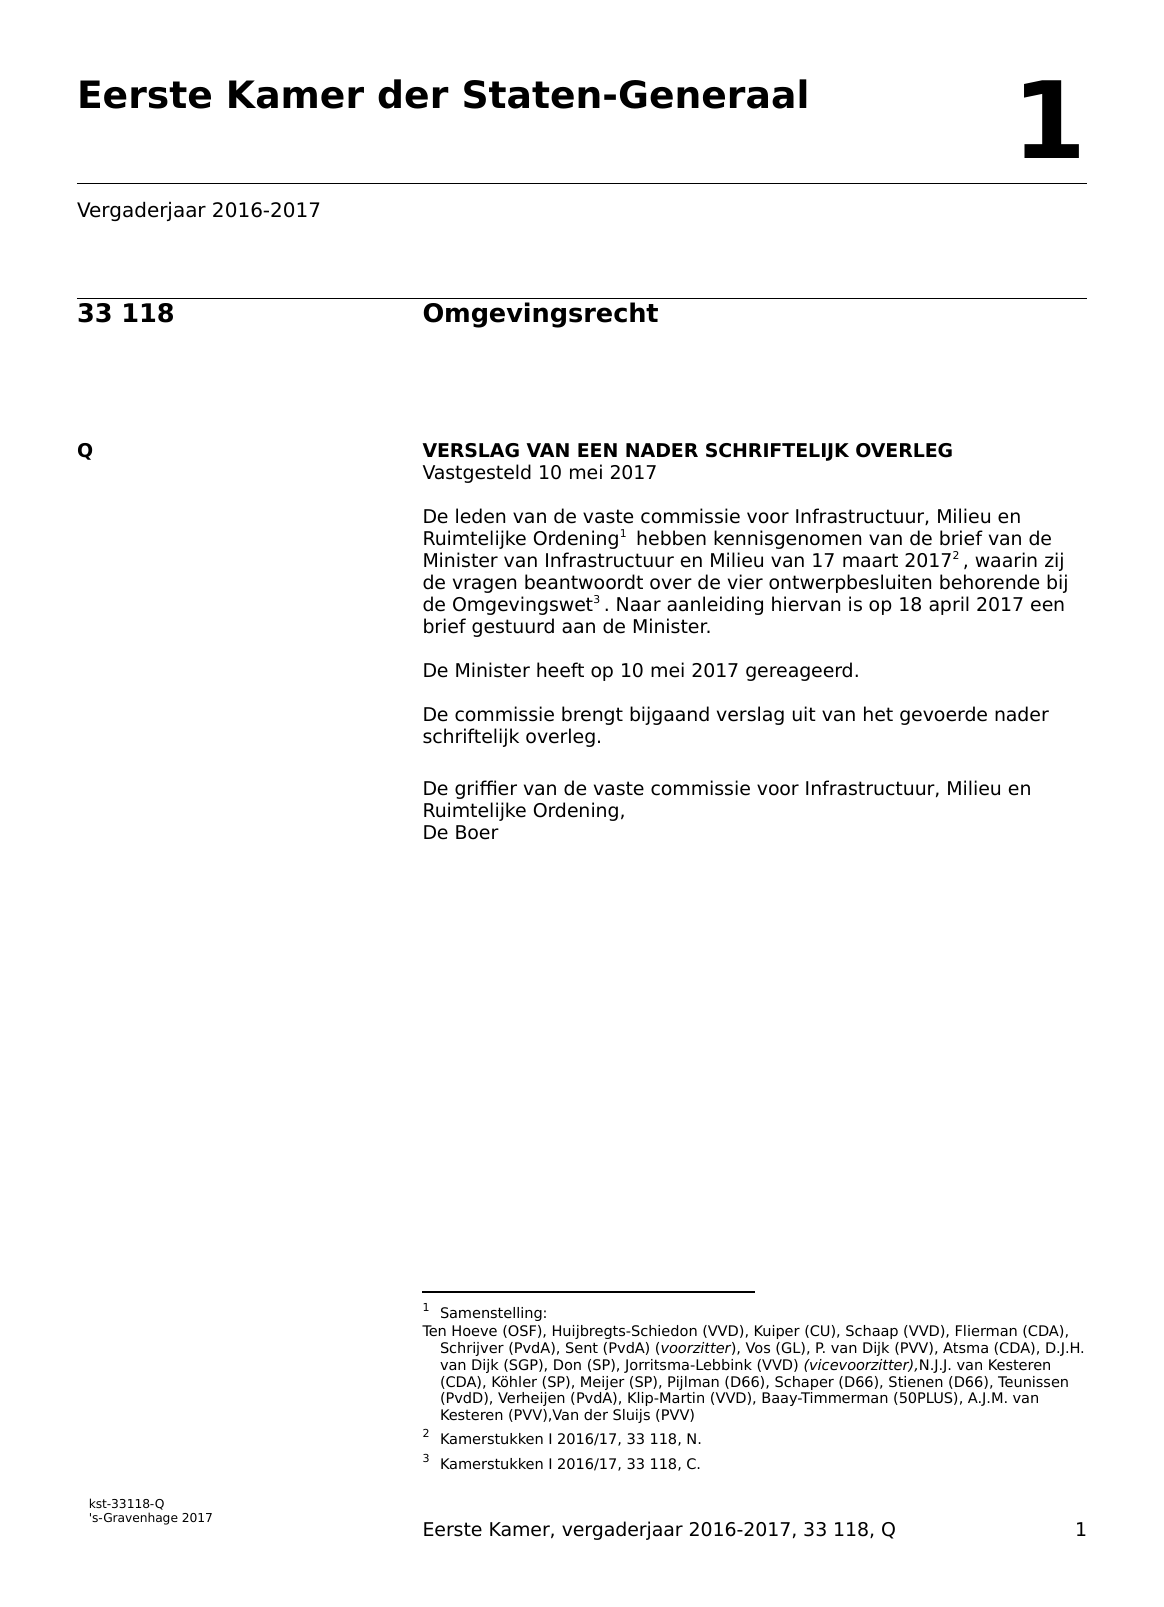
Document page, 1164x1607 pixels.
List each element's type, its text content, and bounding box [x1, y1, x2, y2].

text De Minister heeft op 10 mei 2017 gereageerd. [422, 660, 1087, 682]
text Ten Hoeve (OSF), Huijbregts-Schiedon (VVD), Kuiper (CU), Schaap (VVD), Flierman (CDA), Schrijver (PvdA), Sent (PvdA) (voorzitter), Vos (GL), P. van Dijk (PVV), Atsma (CDA), D.J.H. van Dijk (SGP), Don (SP), Jorritsma-Lebbink (VVD) (vicevoorzitter),N.J.J. van Kesteren (CDA), Köhler (SP), Meijer (SP), Pijlman (D66), Schaper (D66), Stienen (D66), Teunissen (PvdD), Verheijen (PvdA), Klip-Martin (VVD), Baay-Timmerman (50PLUS), A.J.M. van Kesteren (PVV),Van der Sluijs (PVV) [422, 1323, 1087, 1424]
text De leden van de vaste commissie voor Infrastructuur, Milieu en Ruimtelijke Ordening hebben kennisgenomen van de brief van de Minister van Infrastructuur en Milieu van 17 maart 2017, waarin zij de vragen beantwoordt over de vier ontwerpbesluiten behorende bij de Omgevingswet. Naar aanleiding hiervan is op 18 april 2017 een brief gestuurd aan de Minister. [422, 506, 1087, 638]
text De griffier van de vaste commissie voor Infrastructuur, Milieu en Ruimtelijke Ordening, De Boer [422, 778, 1087, 844]
text kst-33118-Q [88, 1497, 323, 1511]
text Vastgesteld 10 mei 2017 [422, 462, 1087, 484]
table_header 1 [886, 59, 1087, 183]
text De commissie brengt bijgaand verslag uit van het gevoerde nader schriftelijk overleg. [422, 704, 1087, 748]
text Samenstelling: [422, 1301, 1087, 1323]
text Kamerstukken I 2016/17, 33 118, N. [422, 1427, 1087, 1449]
table_header Eerste Kamer der Staten-Generaal [77, 59, 886, 183]
text 's-Gravenhage 2017 [88, 1511, 323, 1525]
subtitle Q VERSLAG VAN EEN NADER SCHRIFTELIJK OVERLEG [77, 440, 1087, 462]
text Kamerstukken I 2016/17, 33 118, C. [422, 1452, 1087, 1474]
subtitle 33 118 Omgevingsrecht [77, 299, 1087, 329]
table_cell Vergaderjaar 2016-2017 [77, 184, 1087, 298]
